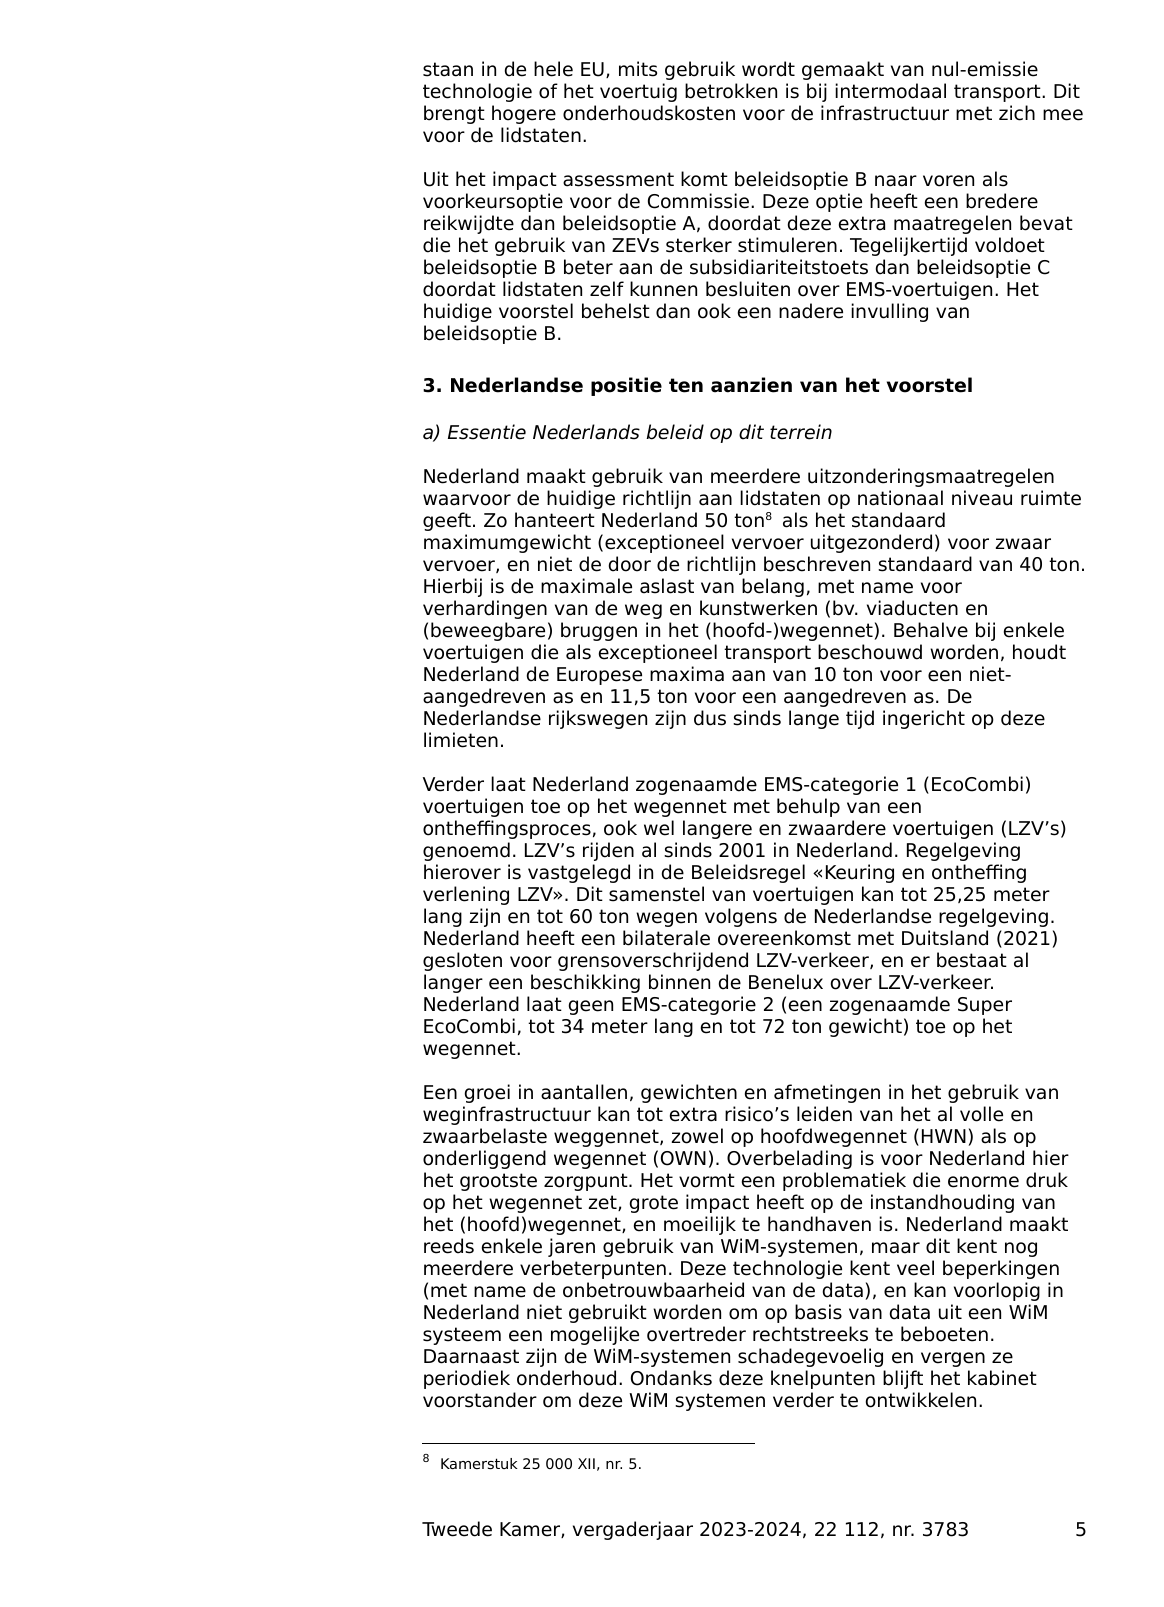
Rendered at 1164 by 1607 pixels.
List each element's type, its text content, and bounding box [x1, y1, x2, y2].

text Nederland maakt gebruik van meerdere uitzonderingsmaatregelen waarvoor de huidige richtlijn aan lidstaten op nationaal niveau ruimte geeft. Zo hanteert Nederland 50 ton als het standaard maximumgewicht (exceptioneel vervoer uitgezonderd) voor zwaar vervoer, en niet de door de richtlijn beschreven standaard van 40 ton. Hierbij is de maximale aslast van belang, met name voor verhardingen van de weg en kunstwerken (bv. viaducten en (beweegbare) bruggen in het (hoofd-)wegennet). Behalve bij enkele voertuigen die als exceptioneel transport beschouwd worden, houdt Nederland de Europese maxima aan van 10 ton voor een niet-aangedreven as en 11,5 ton voor een aangedreven as. De Nederlandse rijkswegen zijn dus sinds lange tijd ingericht op deze limieten. [422, 466, 1087, 752]
subtitle a) Essentie Nederlands beleid op dit terrein [422, 422, 1087, 444]
text Verder laat Nederland zogenaamde EMS-categorie 1 (EcoCombi) voertuigen toe op het wegennet met behulp van een ontheffingsproces, ook wel langere en zwaardere voertuigen (LZV’s) genoemd. LZV’s rijden al sinds 2001 in Nederland. Regelgeving hierover is vastgelegd in de Beleidsregel «Keuring en ontheffing verlening LZV». Dit samenstel van voertuigen kan tot 25,25 meter lang zijn en tot 60 ton wegen volgens de Nederlandse regelgeving. Nederland heeft een bilaterale overeenkomst met Duitsland (2021) gesloten voor grensoverschrijdend LZV-verkeer, en er bestaat al langer een beschikking binnen de Benelux over LZV-verkeer. Nederland laat geen EMS-categorie 2 (een zogenaamde Super EcoCombi, tot 34 meter lang en tot 72 ton gewicht) toe op het wegennet. [422, 774, 1087, 1060]
subtitle 3. Nederlandse positie ten aanzien van het voorstel [422, 375, 1087, 397]
text Uit het impact assessment komt beleidsoptie B naar voren als voorkeursoptie voor de Commissie. Deze optie heeft een bredere reikwijdte dan beleidsoptie A, doordat deze extra maatregelen bevat die het gebruik van ZEVs sterker stimuleren. Tegelijkertijd voldoet beleidsoptie B beter aan de subsidiariteitstoets dan beleidsoptie C doordat lidstaten zelf kunnen besluiten over EMS-voertuigen. Het huidige voorstel behelst dan ook een nadere invulling van beleidsoptie B. [422, 169, 1087, 345]
text staan in de hele EU, mits gebruik wordt gemaakt van nul-emissie technologie of het voertuig betrokken is bij intermodaal transport. Dit brengt hogere onderhoudskosten voor de infrastructuur met zich mee voor de lidstaten. [422, 59, 1087, 147]
text Een groei in aantallen, gewichten en afmetingen in het gebruik van weginfrastructuur kan tot extra risico’s leiden van het al volle en zwaarbelaste weggennet, zowel op hoofdwegennet (HWN) als op onderliggend wegennet (OWN). Overbelading is voor Nederland hier het grootste zorgpunt. Het vormt een problematiek die enorme druk op het wegennet zet, grote impact heeft op de instandhouding van het (hoofd)wegennet, en moeilijk te handhaven is. Nederland maakt reeds enkele jaren gebruik van WiM-systemen, maar dit kent nog meerdere verbeterpunten. Deze technologie kent veel beperkingen (met name de onbetrouwbaarheid van de data), en kan voorlopig in Nederland niet gebruikt worden om op basis van data uit een WiM systeem een mogelijke overtreder rechtstreeks te beboeten. Daarnaast zijn de WiM-systemen schadegevoelig en vergen ze periodiek onderhoud. Ondanks deze knelpunten blijft het kabinet voorstander om deze WiM systemen verder te ontwikkelen. [422, 1082, 1087, 1412]
text Kamerstuk 25 000 XII, nr. 5. [422, 1452, 1087, 1474]
